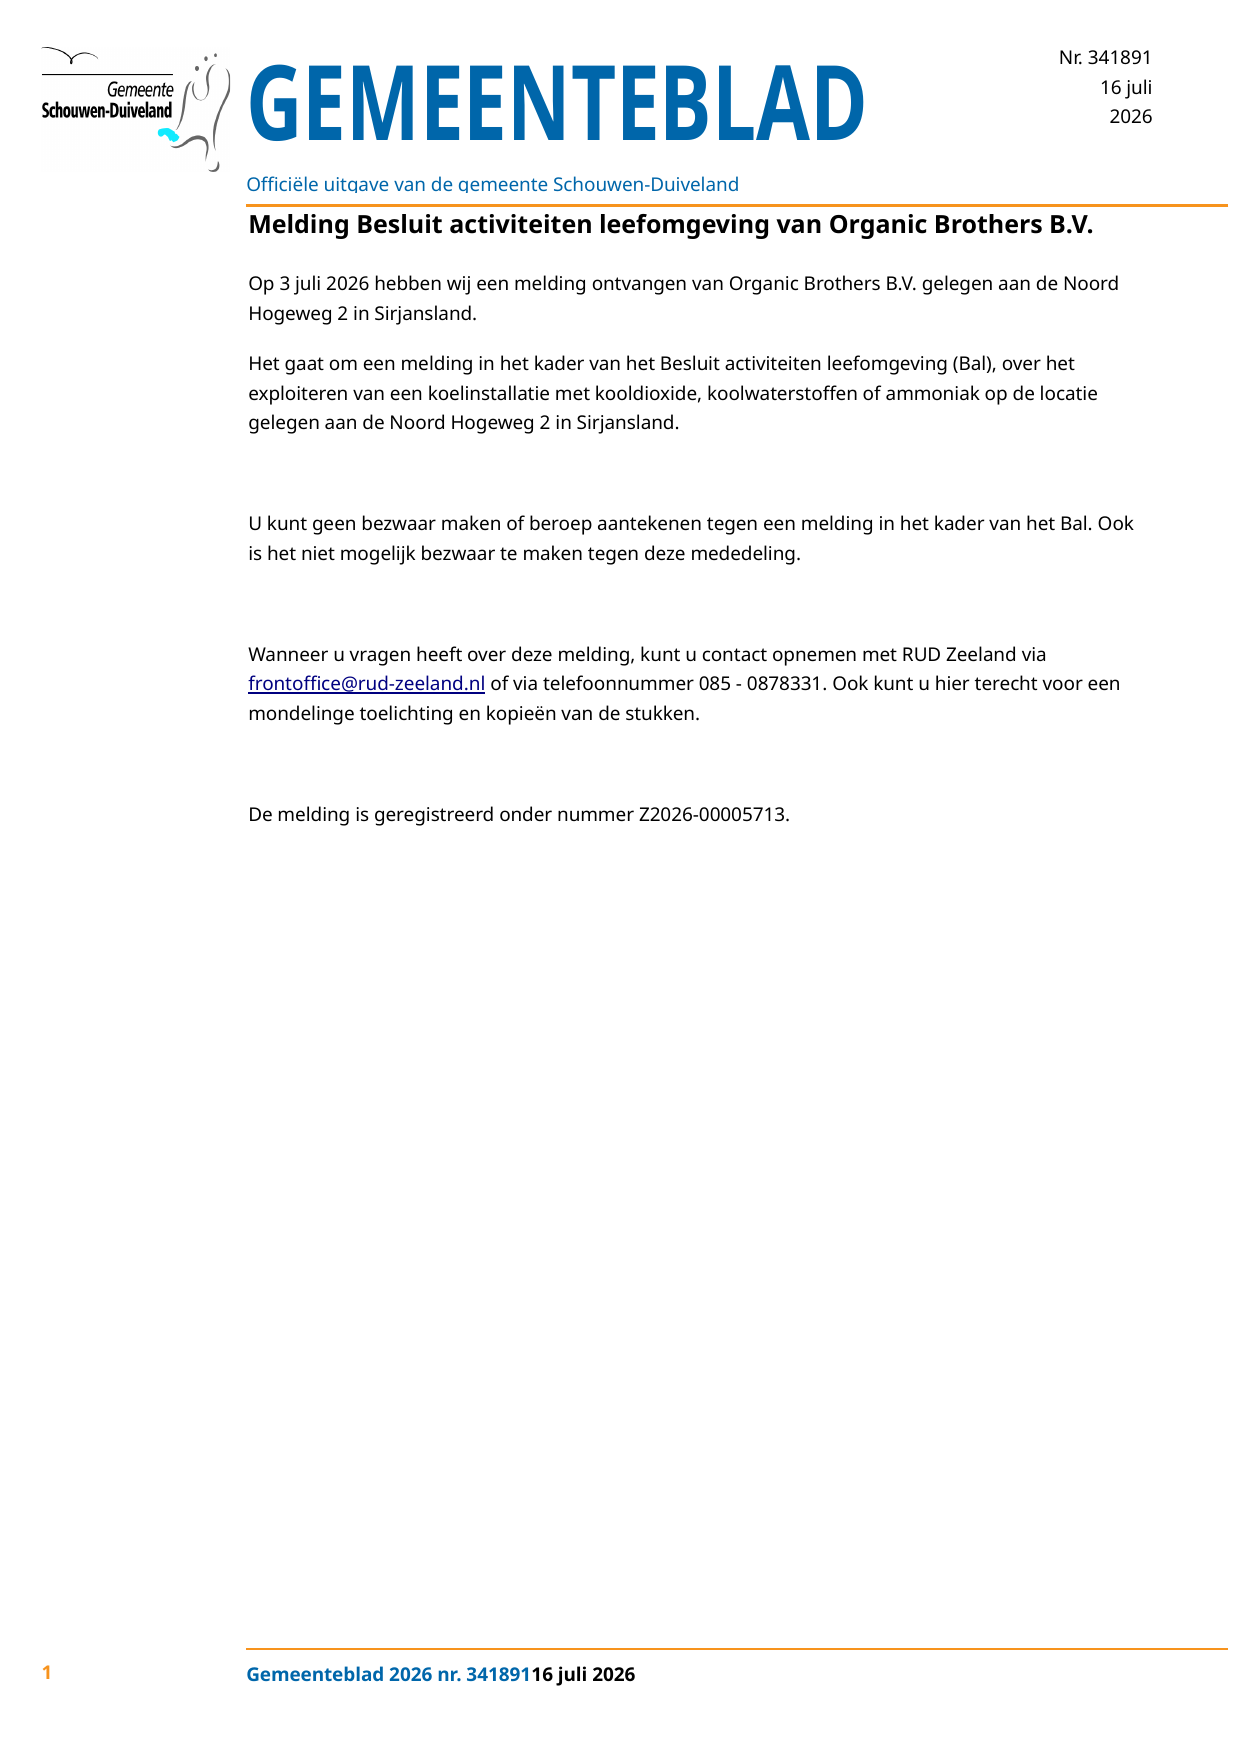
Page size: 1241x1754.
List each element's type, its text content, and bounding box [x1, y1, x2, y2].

picture [41, 47, 231, 172]
text De melding is geregistreerd onder nummer Z2026-00005713. [248, 801, 1152, 826]
text Op 3 juli 2026 hebben wij een melding ontvangen van Organic Brothers B.V. gelegen aan de Noord Hogeweg 2 in Sirjansland. [248, 270, 1152, 326]
text Melding Besluit activiteiten leefomgeving van Organic Brothers B.V. [248, 207, 1152, 241]
text U kunt geen bezwaar maken of beroep aantekenen tegen een melding in het kader van het Bal. Ook is het niet mogelijk bezwaar te maken tegen deze mededeling. [248, 510, 1152, 566]
text Wanneer u vragen heeft over deze melding, kunt u contact opnemen met RUD Zeeland via frontoffice@rud-zeeland.nl of via telefoonnummer 085 - 0878331. Ook kunt u hier terecht voor een mondelinge toelichting en kopieën van de stukken. [248, 641, 1152, 726]
text Het gaat om een melding in het kader van het Besluit activiteiten leefomgeving (Bal), over het exploiteren van een koelinstallatie met kooldioxide, koolwaterstoffen of ammoniak op de locatie gelegen aan de Noord Hogeweg 2 in Sirjansland. [248, 350, 1152, 435]
